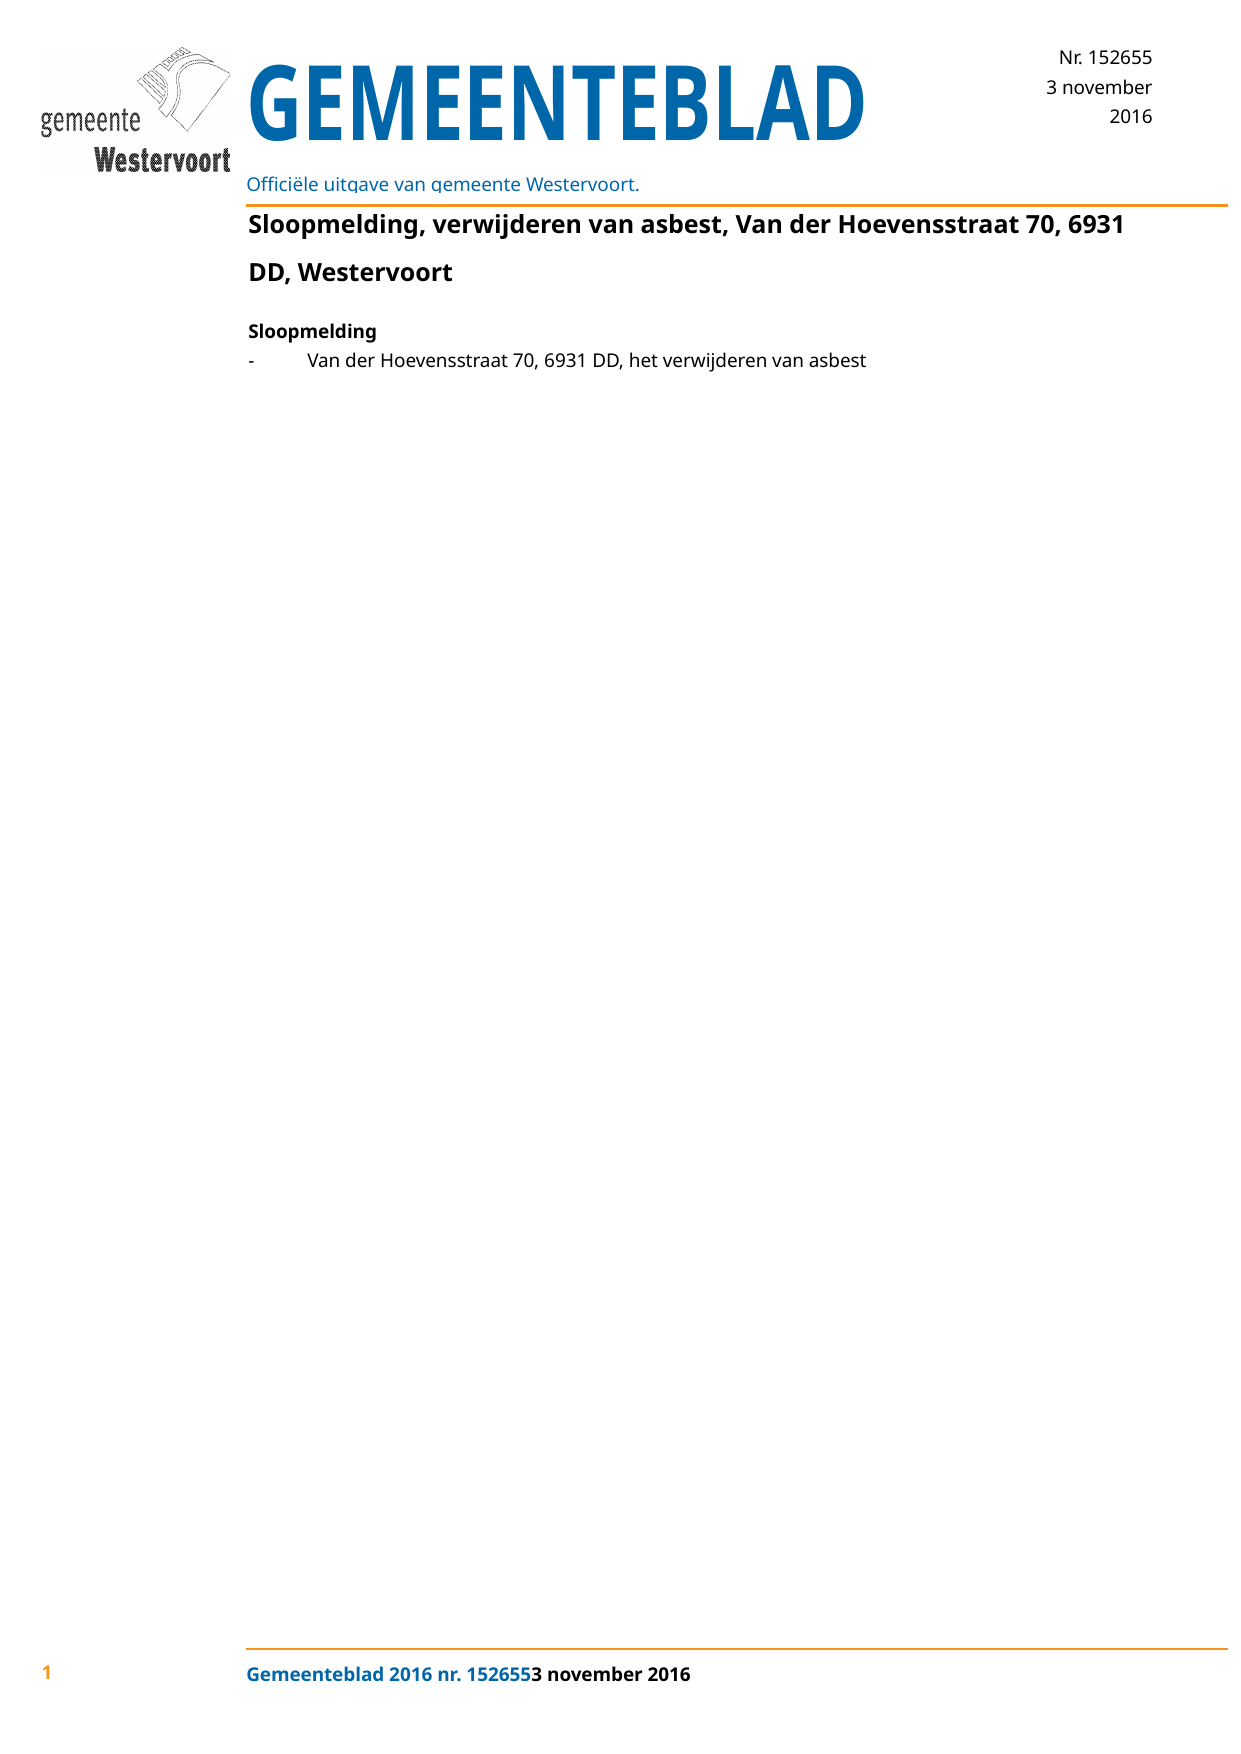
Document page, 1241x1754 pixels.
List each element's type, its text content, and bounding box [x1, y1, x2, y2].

text Sloopmelding [248, 318, 1152, 344]
picture [41, 47, 231, 172]
list Van der Hoevensstraat 70, 6931 DD, het verwijderen van asbest [248, 347, 1152, 373]
text Sloopmelding, verwijderen van asbest, Van der Hoevensstraat 70, 6931 DD, Westervoort [248, 207, 1152, 288]
